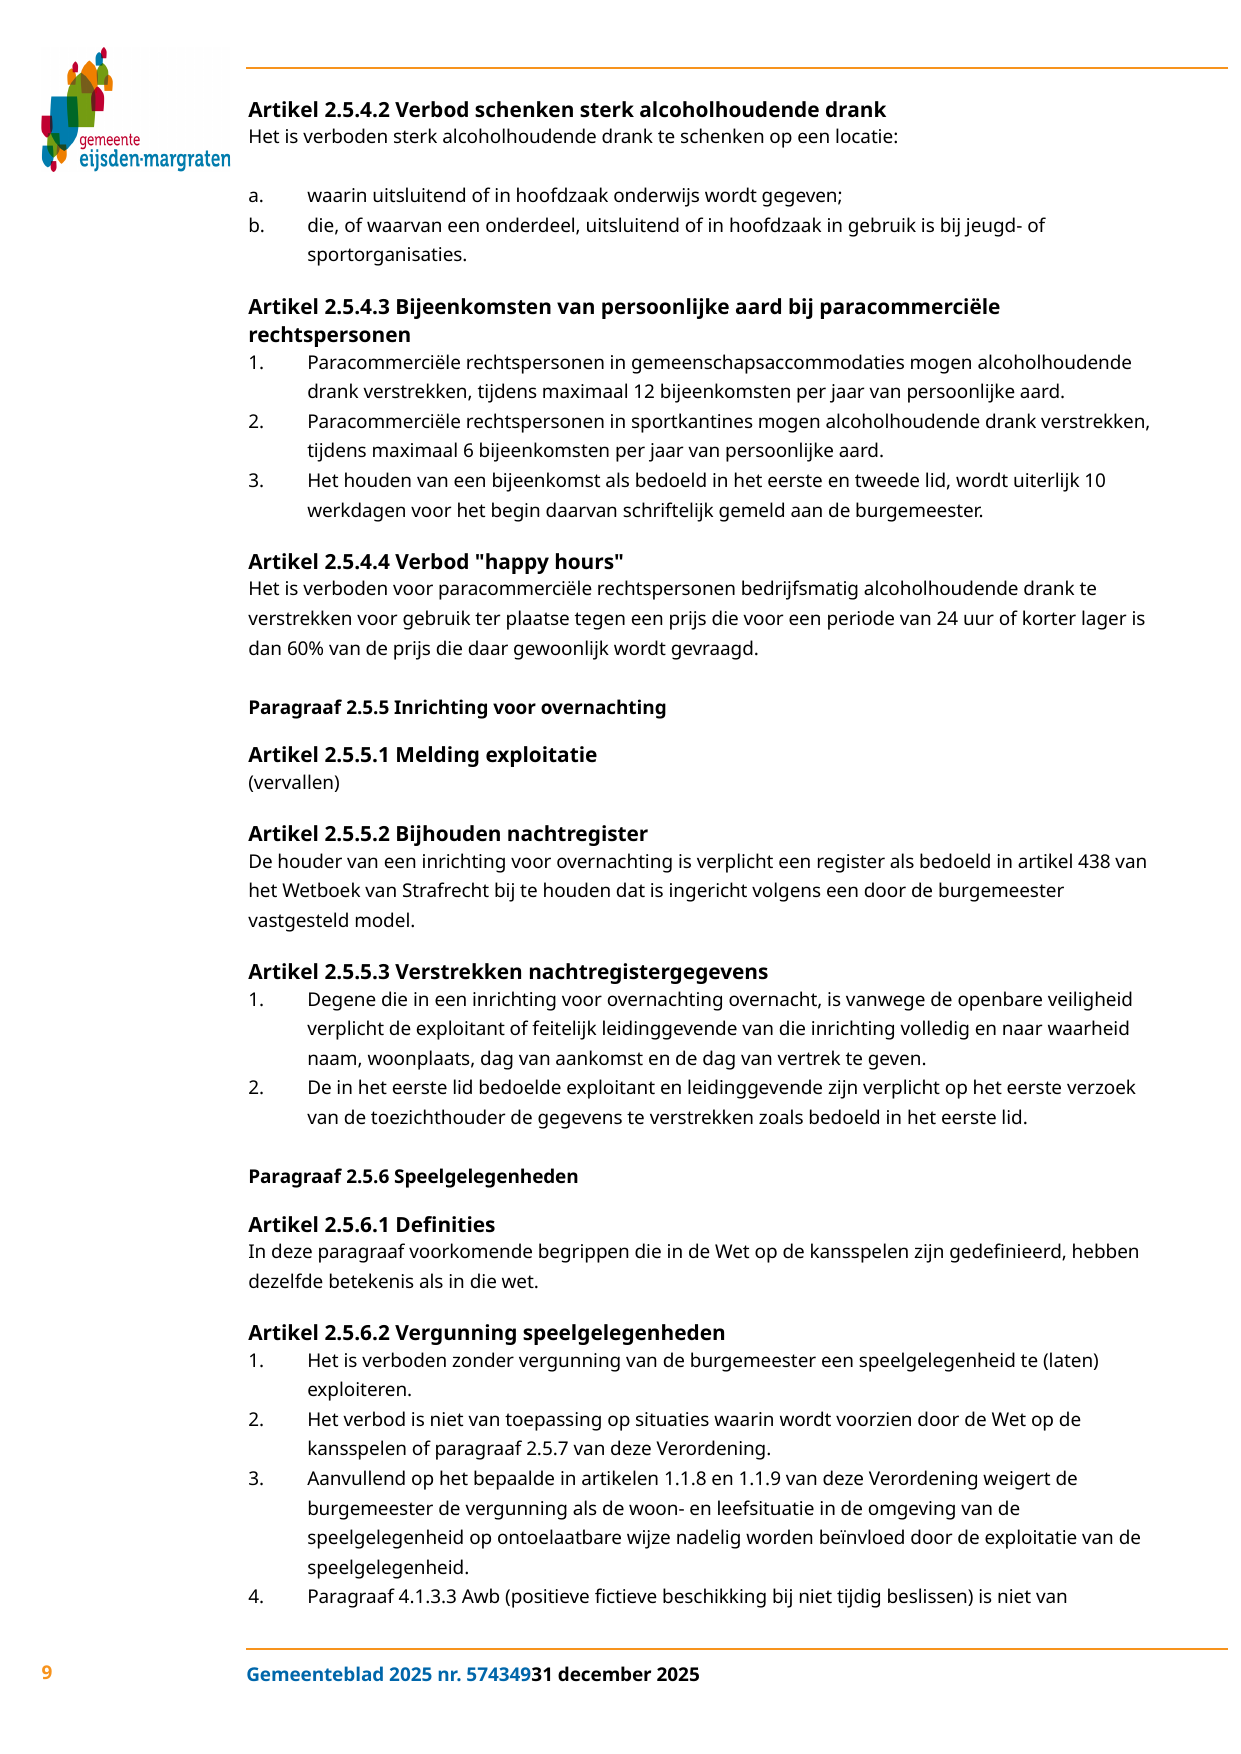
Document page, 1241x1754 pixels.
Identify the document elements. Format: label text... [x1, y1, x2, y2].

list Paracommerciële rechtspersonen in gemeenschapsaccommodaties mogen alcoholhoudende drank verstrekken, tijdens maximaal 12 bijeenkomsten per jaar van persoonlijke aard. [248, 349, 1152, 404]
text Artikel 2.5.6.1 Definities [248, 1210, 1152, 1238]
list Het verbod is niet van toepassing op situaties waarin wordt voorzien door de Wet op de kansspelen of paragraaf 2.5.7 van deze Verordening. [248, 1406, 1152, 1461]
text Het is verboden sterk alcoholhoudende drank te schenken op een locatie: [248, 123, 1152, 149]
text Paragraaf 2.5.5 Inrichting voor overnachting [248, 694, 1152, 720]
text Artikel 2.5.4.3 Bijeenkomsten van persoonlijke aard bij paracommerciële rechtspersonen [248, 292, 1152, 349]
text Het is verboden voor paracommerciële rechtspersonen bedrijfsmatig alcoholhoudende drank te verstrekken voor gebruik ter plaatse tegen een prijs die voor een periode van 24 uur of korter lager is dan 60% van de prijs die daar gewoonlijk wordt gevraagd. [248, 576, 1152, 661]
text De houder van een inrichting voor overnachting is verplicht een register als bedoeld in artikel 438 van het Wetboek van Strafrecht bij te houden dat is ingericht volgens een door de burgemeester vastgesteld model. [248, 848, 1152, 933]
list waarin uitsluitend of in hoofdzaak onderwijs wordt gegeven; [248, 182, 1152, 208]
text Artikel 2.5.5.3 Verstrekken nachtregistergegevens [248, 957, 1152, 986]
text Artikel 2.5.4.2 Verbod schenken sterk alcoholhoudende drank [248, 95, 1152, 123]
list Degene die in een inrichting voor overnachting overnacht, is vanwege de openbare veiligheid verplicht de exploitant of feitelijk leidinggevende van die inrichting volledig en naar waarheid naam, woonplaats, dag van aankomst en de dag van vertrek te geven. [248, 986, 1152, 1071]
text Artikel 2.5.5.2 Bijhouden nachtregister [248, 819, 1152, 848]
text Artikel 2.5.5.1 Melding exploitatie [248, 741, 1152, 769]
list Het is verboden zonder vergunning van de burgemeester een speelgelegenheid te (laten) exploiteren. [248, 1347, 1152, 1402]
list De in het eerste lid bedoelde exploitant en leidinggevende zijn verplicht op het eerste verzoek van de toezichthouder de gegevens te verstrekken zoals bedoeld in het eerste lid. [248, 1074, 1152, 1130]
list Het houden van een bijeenkomst als bedoeld in het eerste en tweede lid, wordt uiterlijk 10 werkdagen voor het begin daarvan schriftelijk gemeld aan de burgemeester. [248, 467, 1152, 522]
picture [41, 47, 231, 172]
text Artikel 2.5.6.2 Vergunning speelgelegenheden [248, 1318, 1152, 1347]
text In deze paragraaf voorkomende begrippen die in de Wet op de kansspelen zijn gedefinieerd, hebben dezelfde betekenis als in die wet. [248, 1238, 1152, 1294]
list Paracommerciële rechtspersonen in sportkantines mogen alcoholhoudende drank verstrekken, tijdens maximaal 6 bijeenkomsten per jaar van persoonlijke aard. [248, 408, 1152, 463]
list die, of waarvan een onderdeel, uitsluitend of in hoofdzaak in gebruik is bij jeugd- of sportorganisaties. [248, 212, 1152, 267]
text (vervallen) [248, 769, 1152, 795]
text Paragraaf 2.5.6 Speelgelegenheden [248, 1163, 1152, 1189]
list Paragraaf 4.1.3.3 Awb (positieve fictieve beschikking bij niet tijdig beslissen) is niet van [248, 1583, 1152, 1609]
list Aanvullend op het bepaalde in artikelen 1.1.8 en 1.1.9 van deze Verordening weigert de burgemeester de vergunning als de woon- en leefsituatie in de omgeving van de speelgelegenheid op ontoelaatbare wijze nadelig worden beïnvloed door de exploitatie van de speelgelegenheid. [248, 1465, 1152, 1579]
text Artikel 2.5.4.4 Verbod "happy hours" [248, 547, 1152, 576]
